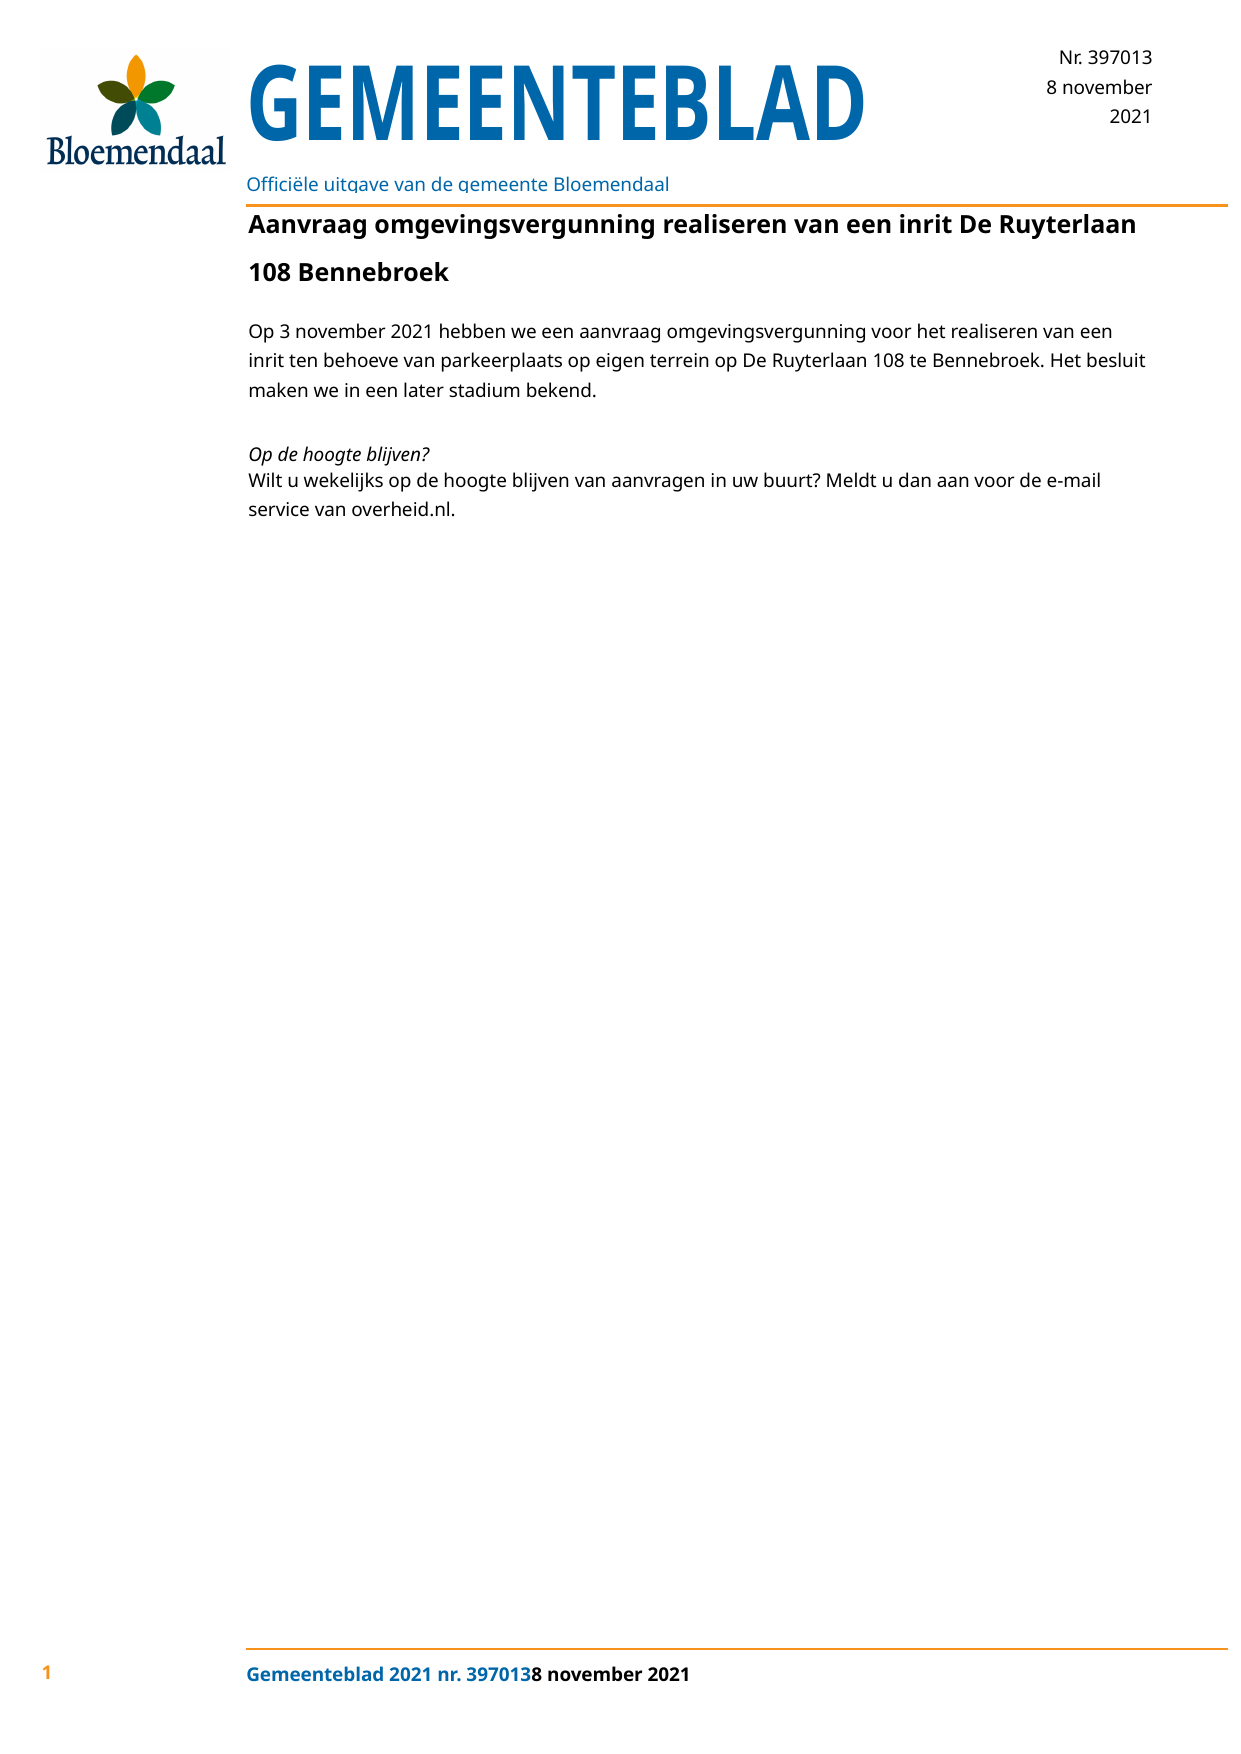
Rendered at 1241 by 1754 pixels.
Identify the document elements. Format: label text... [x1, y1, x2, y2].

text Op 3 november 2021 hebben we een aanvraag omgevingsvergunning voor het realiseren van een inrit ten behoeve van parkeerplaats op eigen terrein op De Ruyterlaan 108 te Bennebroek. Het besluit maken we in een later stadium bekend. [248, 318, 1152, 403]
text Wilt u wekelijks op de hoogte blijven van aanvragen in uw buurt? Meldt u dan aan voor de e-mail service van overheid.nl. [248, 467, 1152, 522]
text Aanvraag omgevingsvergunning realiseren van een inrit De Ruyterlaan 108 Bennebroek [248, 207, 1152, 288]
text Op de hoogte blijven? [248, 441, 1152, 467]
picture [41, 47, 231, 172]
